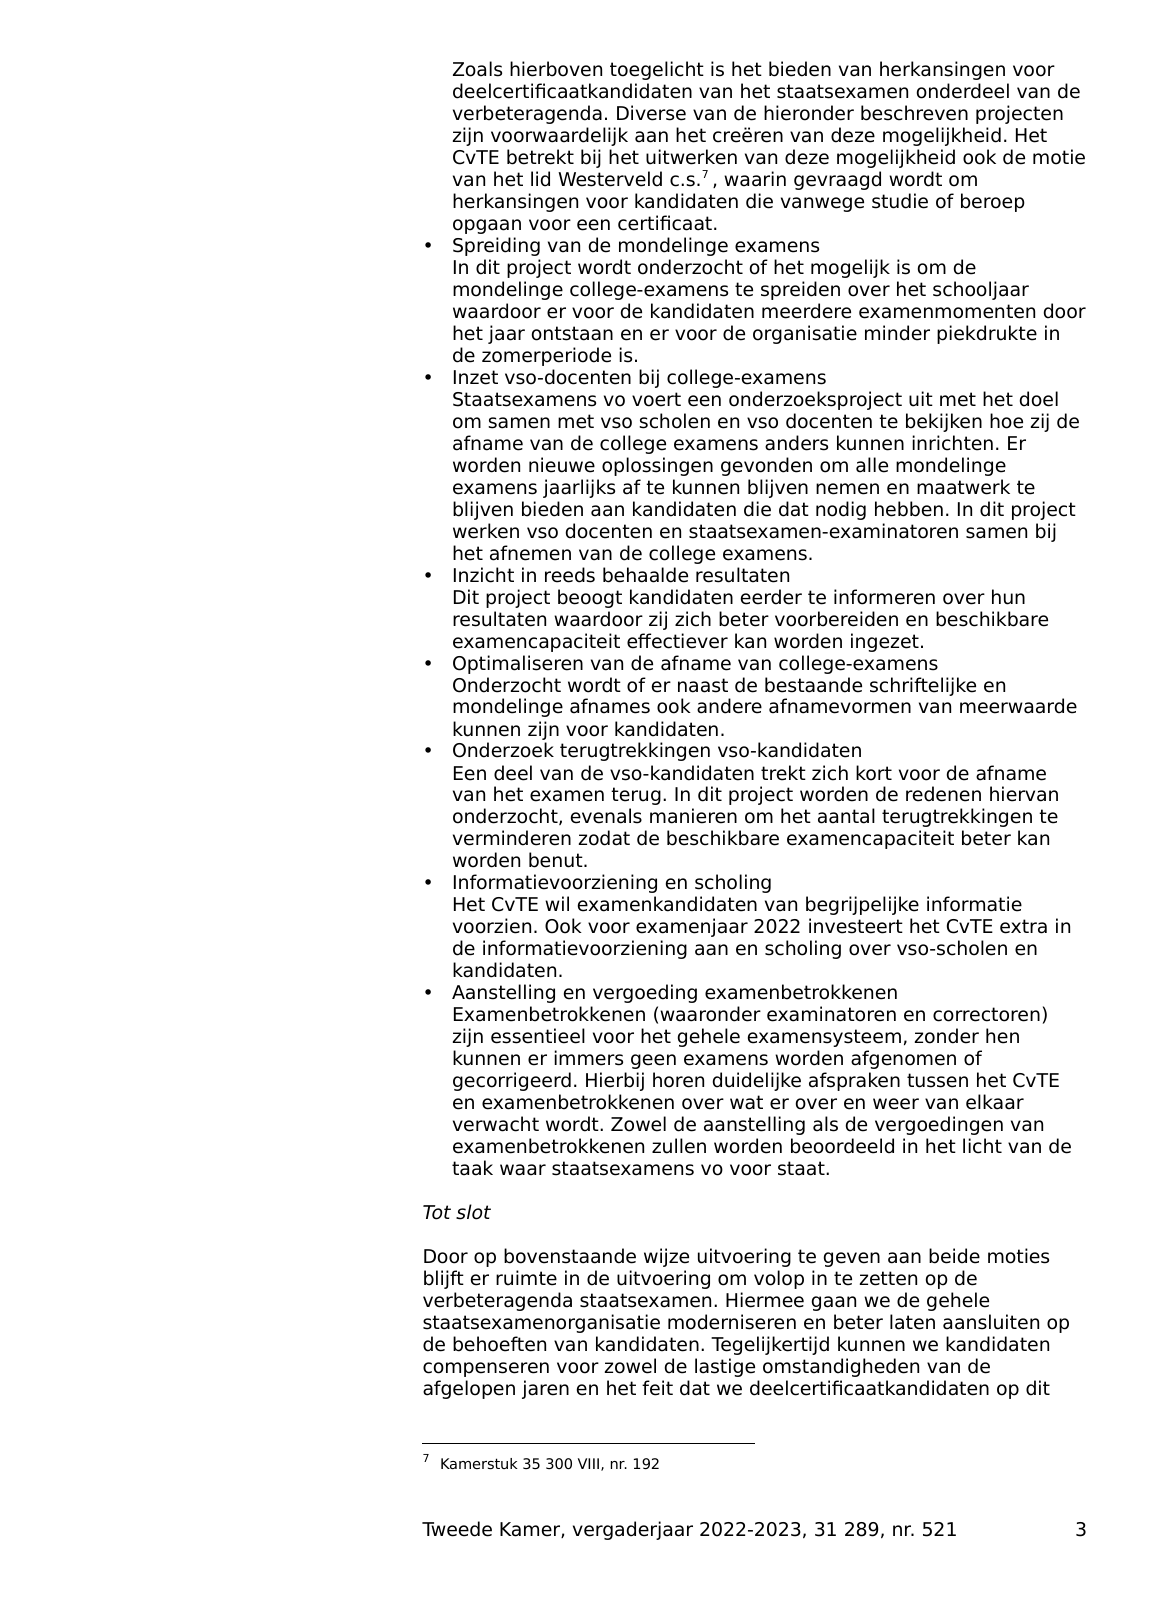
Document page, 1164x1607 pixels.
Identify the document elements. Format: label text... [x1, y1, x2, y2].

text Onderzocht wordt of er naast de bestaande schriftelijke en mondelinge afnames ook andere afnamevormen van meerwaarde kunnen zijn voor kandidaten. [452, 674, 1087, 740]
subtitle Tot slot [422, 1202, 1087, 1224]
text • Onderzoek terugtrekkingen vso-kandidaten [422, 740, 1087, 762]
text Een deel van de vso-kandidaten trekt zich kort voor de afname van het examen terug. In dit project worden de redenen hiervan onderzocht, evenals manieren om het aantal terugtrekkingen te verminderen zodat de beschikbare examencapaciteit beter kan worden benut. [452, 762, 1087, 872]
text In dit project wordt onderzocht of het mogelijk is om de mondelinge college-examens te spreiden over het schooljaar waardoor er voor de kandidaten meerdere examenmomenten door het jaar ontstaan en er voor de organisatie minder piekdrukte in de zomerperiode is. [452, 257, 1087, 367]
text • Aanstelling en vergoeding examenbetrokkenen [422, 982, 1087, 1004]
text Het CvTE wil examenkandidaten van begrijpelijke informatie voorzien. Ook voor examenjaar 2022 investeert het CvTE extra in de informatievoorziening aan en scholing over vso-scholen en kandidaten. [452, 894, 1087, 982]
text Kamerstuk 35 300 VIII, nr. 192 [422, 1452, 1087, 1474]
text • Inzicht in reeds behaalde resultaten [422, 564, 1087, 587]
text Examenbetrokkenen (waaronder examinatoren en correctoren) zijn essentieel voor het gehele examensysteem, zonder hen kunnen er immers geen examens worden afgenomen of gecorrigeerd. Hierbij horen duidelijke afspraken tussen het CvTE en examenbetrokkenen over wat er over en weer van elkaar verwacht wordt. Zowel de aanstelling als de vergoedingen van examenbetrokkenen zullen worden beoordeeld in het licht van de taak waar staatsexamens vo voor staat. [452, 1004, 1087, 1180]
text • Spreiding van de mondelinge examens [422, 235, 1087, 257]
text Dit project beoogt kandidaten eerder te informeren over hun resultaten waardoor zij zich beter voorbereiden en beschikbare examencapaciteit effectiever kan worden ingezet. [452, 587, 1087, 652]
text Door op bovenstaande wijze uitvoering te geven aan beide moties blijft er ruimte in de uitvoering om volop in te zetten op de verbeteragenda staatsexamen. Hiermee gaan we de gehele staatsexamenorganisatie moderniseren en beter laten aansluiten op de behoeften van kandidaten. Tegelijkertijd kunnen we kandidaten compenseren voor zowel de lastige omstandigheden van de afgelopen jaren en het feit dat we deelcertificaatkandidaten op dit [422, 1246, 1087, 1400]
text • Optimaliseren van de afname van college-examens [422, 652, 1087, 674]
text Zoals hierboven toegelicht is het bieden van herkansingen voor deelcertificaatkandidaten van het staatsexamen onderdeel van de verbeteragenda. Diverse van de hieronder beschreven projecten zijn voorwaardelijk aan het creëren van deze mogelijkheid. Het CvTE betrekt bij het uitwerken van deze mogelijkheid ook de motie van het lid Westerveld c.s., waarin gevraagd wordt om herkansingen voor kandidaten die vanwege studie of beroep opgaan voor een certificaat. [452, 59, 1087, 235]
text • Informatievoorziening en scholing [422, 872, 1087, 894]
text • Inzet vso-docenten bij college-examens [422, 367, 1087, 389]
text Staatsexamens vo voert een onderzoeksproject uit met het doel om samen met vso scholen en vso docenten te bekijken hoe zij de afname van de college examens anders kunnen inrichten. Er worden nieuwe oplossingen gevonden om alle mondelinge examens jaarlijks af te kunnen blijven nemen en maatwerk te blijven bieden aan kandidaten die dat nodig hebben. In dit project werken vso docenten en staatsexamen-examinatoren samen bij het afnemen van de college examens. [452, 389, 1087, 564]
